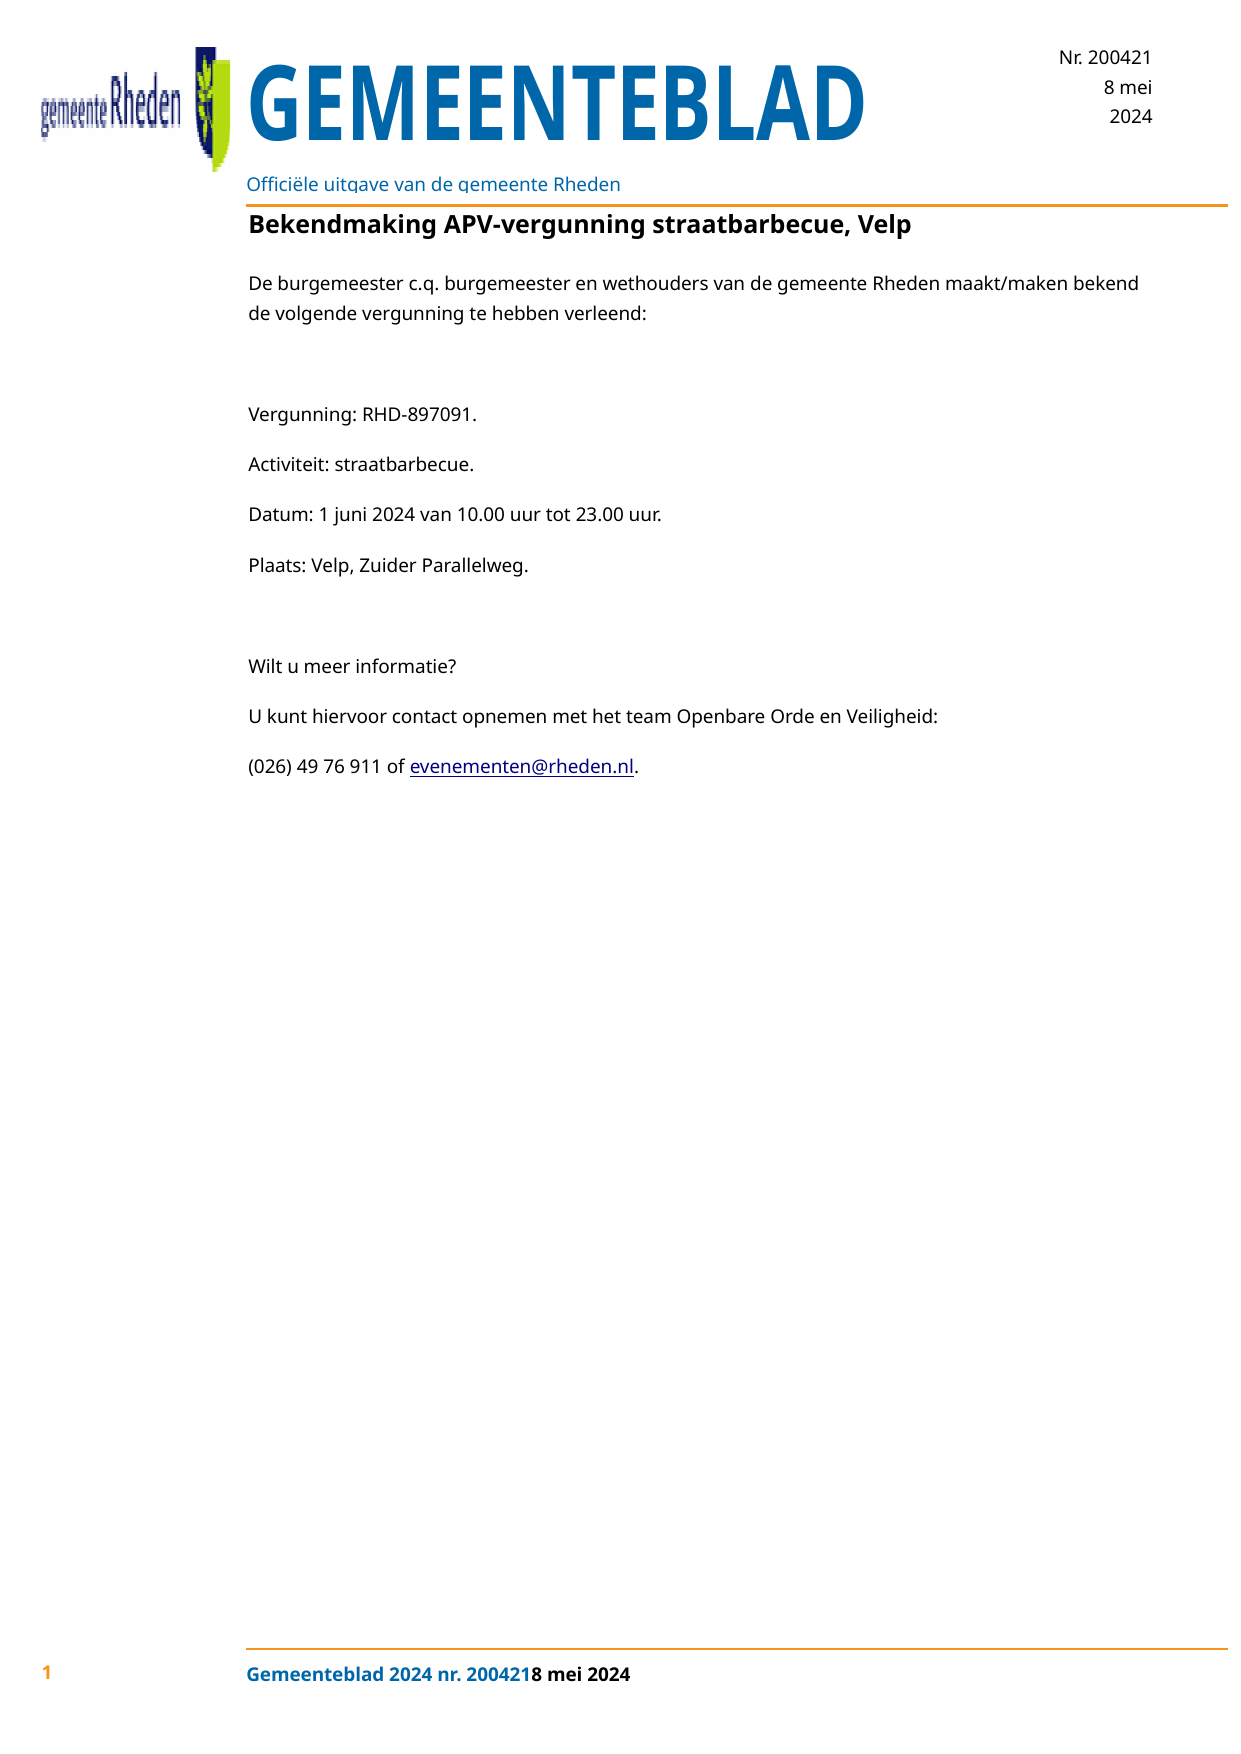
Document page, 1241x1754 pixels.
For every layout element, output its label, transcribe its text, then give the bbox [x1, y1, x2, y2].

text (026) 49 76 911 of evenementen@rheden.nl. [248, 754, 1152, 779]
text Wilt u meer informatie? [248, 653, 1152, 678]
picture [41, 47, 231, 172]
text Bekendmaking APV-vergunning straatbarbecue, Velp [248, 207, 1152, 241]
text De burgemeester c.q. burgemeester en wethouders van de gemeente Rheden maakt/maken bekend de volgende vergunning te hebben verleend: [248, 270, 1152, 326]
text U kunt hiervoor contact opnemen met het team Openbare Orde en Veiligheid: [248, 703, 1152, 729]
text Vergunning: RHD-897091. [248, 401, 1152, 426]
text Activiteit: straatbarbecue. [248, 451, 1152, 477]
text Plaats: Velp, Zuider Parallelweg. [248, 552, 1152, 578]
text Datum: 1 juni 2024 van 10.00 uur tot 23.00 uur. [248, 502, 1152, 527]
